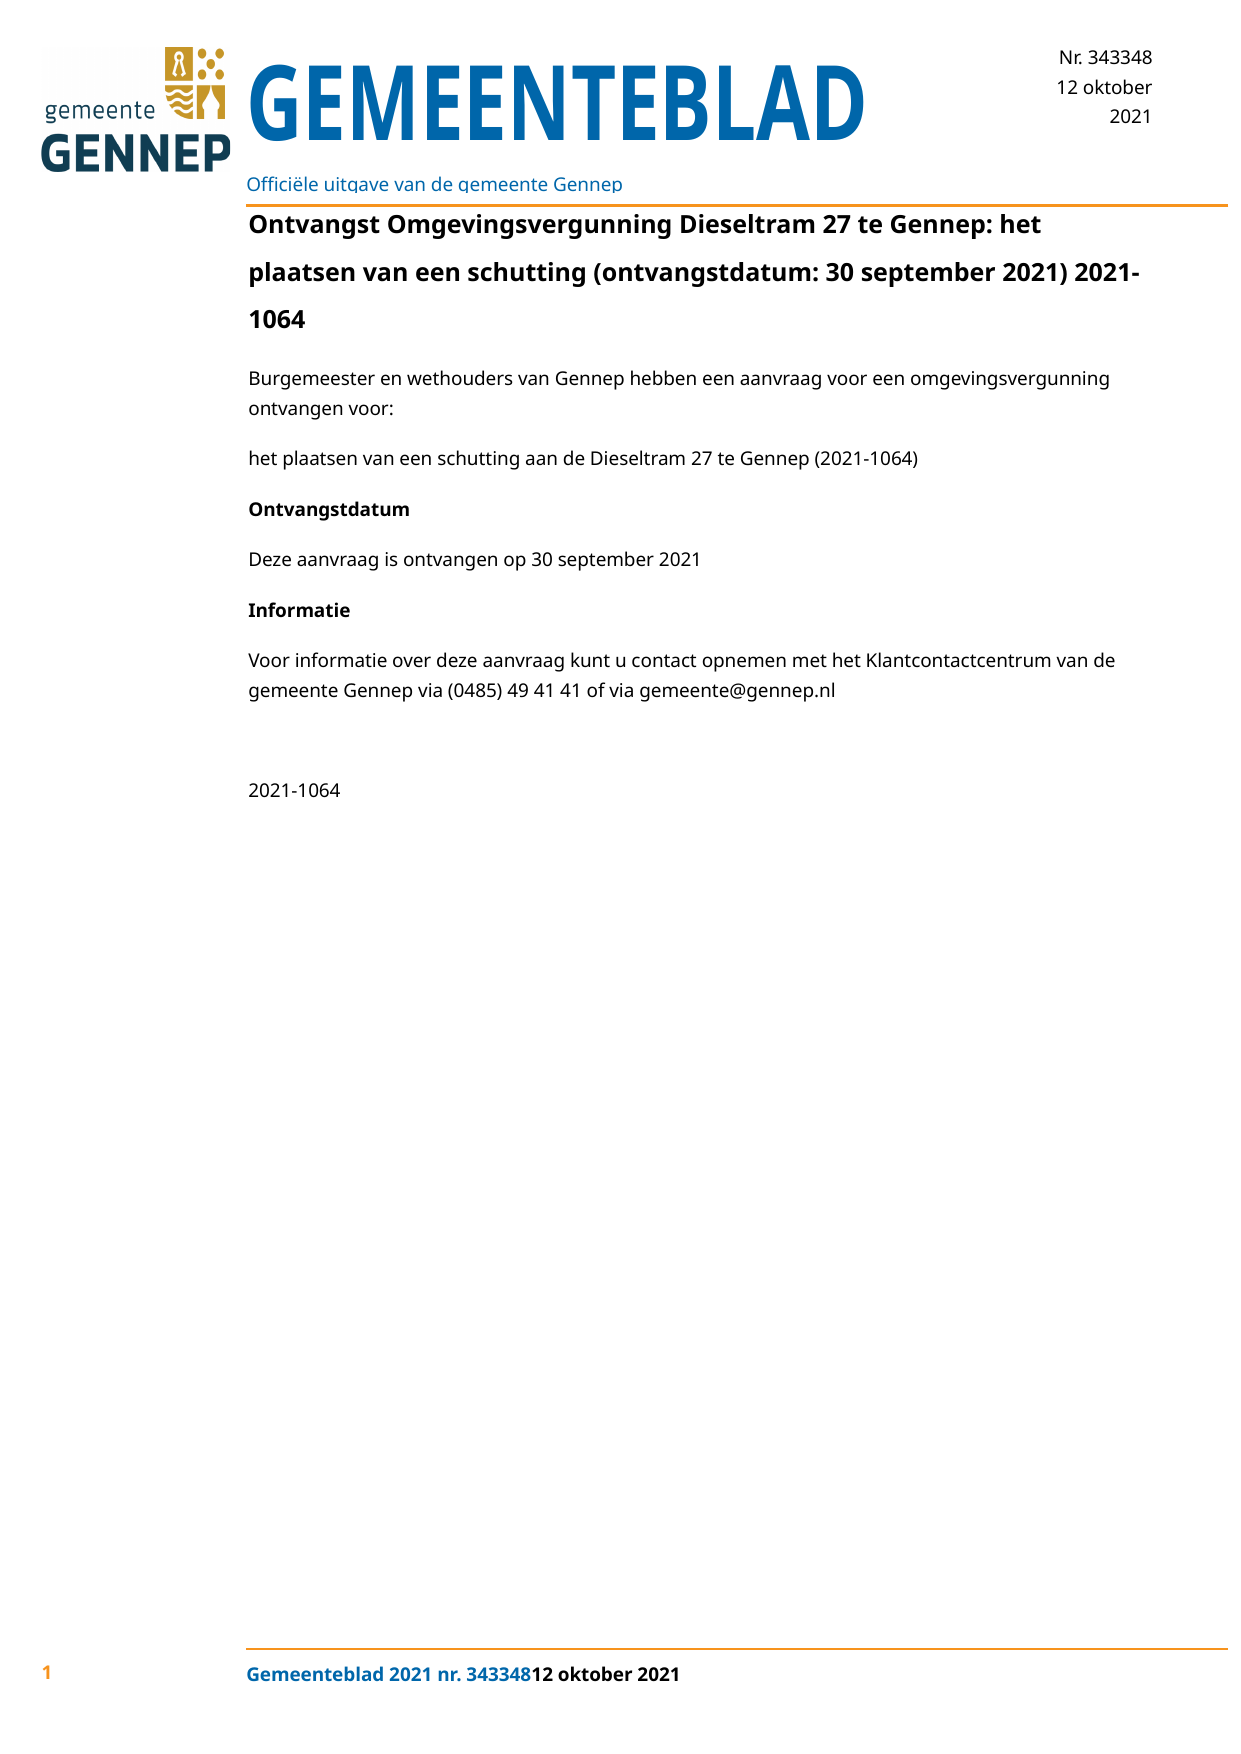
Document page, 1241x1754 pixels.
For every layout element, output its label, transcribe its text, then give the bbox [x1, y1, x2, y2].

text Informatie [248, 597, 1152, 622]
text het plaatsen van een schutting aan de Dieseltram 27 te Gennep (2021-1064) [248, 446, 1152, 471]
text Voor informatie over deze aanvraag kunt u contact opnemen met het Klantcontactcentrum van de gemeente Gennep via (0485) 49 41 41 of via gemeente@gennep.nl [248, 647, 1152, 702]
text Deze aanvraag is ontvangen op 30 september 2021 [248, 546, 1152, 572]
text Ontvangst Omgevingsvergunning Dieseltram 27 te Gennep: het plaatsen van een schutting (ontvangstdatum: 30 september 2021) 2021-1064 [248, 207, 1152, 336]
text Ontvangstdatum [248, 496, 1152, 522]
text 2021-1064 [248, 778, 1152, 803]
picture [41, 47, 231, 172]
text Burgemeester en wethouders van Gennep hebben een aanvraag voor een omgevingsvergunning ontvangen voor: [248, 366, 1152, 421]
